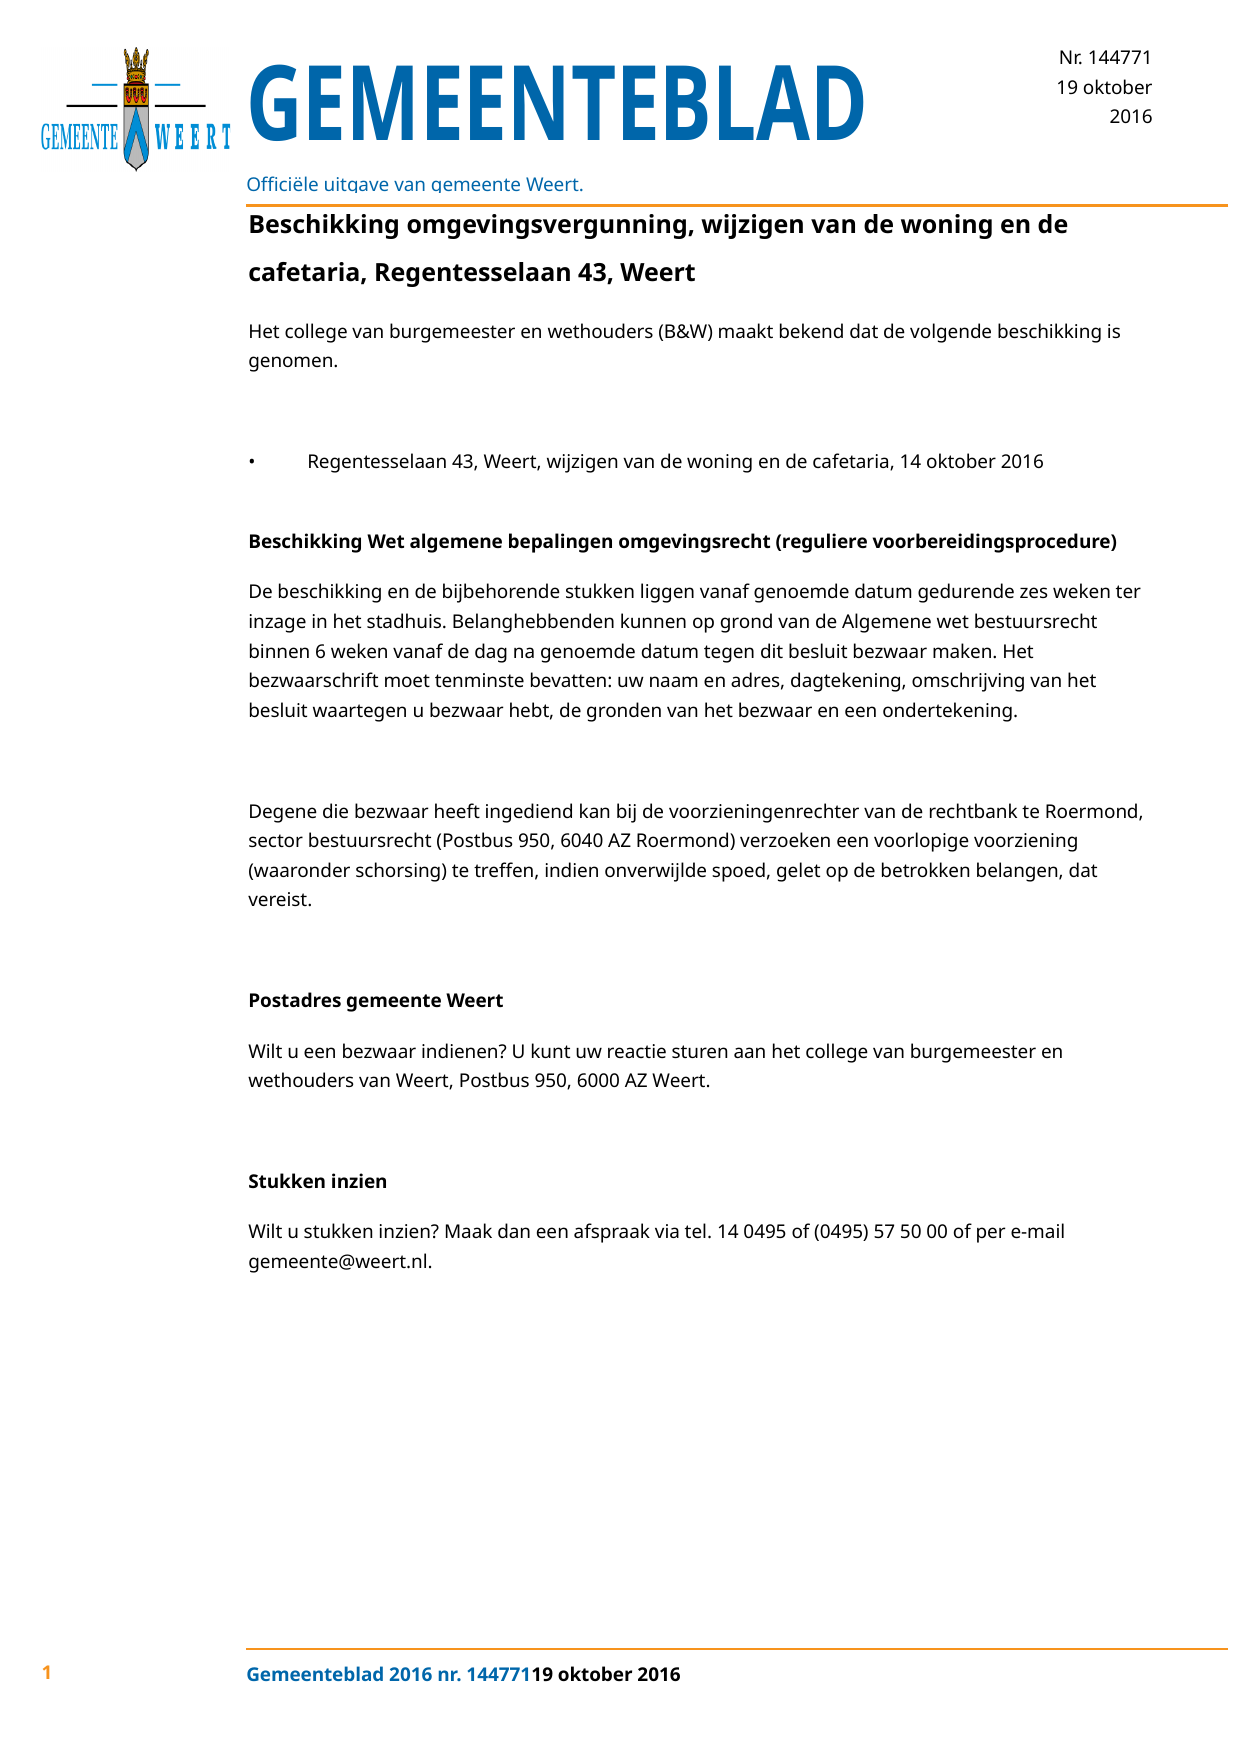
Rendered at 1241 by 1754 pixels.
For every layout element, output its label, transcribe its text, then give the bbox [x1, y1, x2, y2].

text Degene die bezwaar heeft ingediend kan bij de voorzieningenrechter van de rechtbank te Roermond, sector bestuursrecht (Postbus 950, 6040 AZ Roermond) verzoeken een voorlopige voorziening (waaronder schorsing) te treffen, indien onverwijlde spoed, gelet op de betrokken belangen, dat vereist. [248, 798, 1152, 912]
text Wilt u een bezwaar indienen? U kunt uw reactie sturen aan het college van burgemeester en wethouders van Weert, Postbus 950, 6000 AZ Weert. [248, 1038, 1152, 1093]
text Stukken inzien [248, 1168, 1152, 1194]
text Postadres gemeente Weert [248, 987, 1152, 1013]
text De beschikking en de bijbehorende stukken liggen vanaf genoemde datum gedurende zes weken ter inzage in het stadhuis. Belanghebbenden kunnen op grond van de Algemene wet bestuursrecht binnen 6 weken vanaf de dag na genoemde datum tegen dit besluit bezwaar maken. Het bezwaarschrift moet tenminste bevatten: uw naam en adres, dagtekening, omschrijving van het besluit waartegen u bezwaar hebt, de gronden van het bezwaar en een ondertekening. [248, 579, 1152, 723]
list Regentesselaan 43, Weert, wijzigen van de woning en de cafetaria, 14 oktober 2016 [248, 448, 1152, 474]
text Beschikking Wet algemene bepalingen omgevingsrecht (reguliere voorbereidingsprocedure) [248, 528, 1152, 554]
text Beschikking omgevingsvergunning, wijzigen van de woning en de cafetaria, Regentesselaan 43, Weert [248, 207, 1152, 288]
text Wilt u stukken inzien? Maak dan een afspraak via tel. 14 0495 of (0495) 57 50 00 of per e-mail gemeente@weert.nl. [248, 1219, 1152, 1274]
picture [41, 47, 231, 172]
text Het college van burgemeester en wethouders (B&W) maakt bekend dat de volgende beschikking is genomen. [248, 318, 1152, 373]
